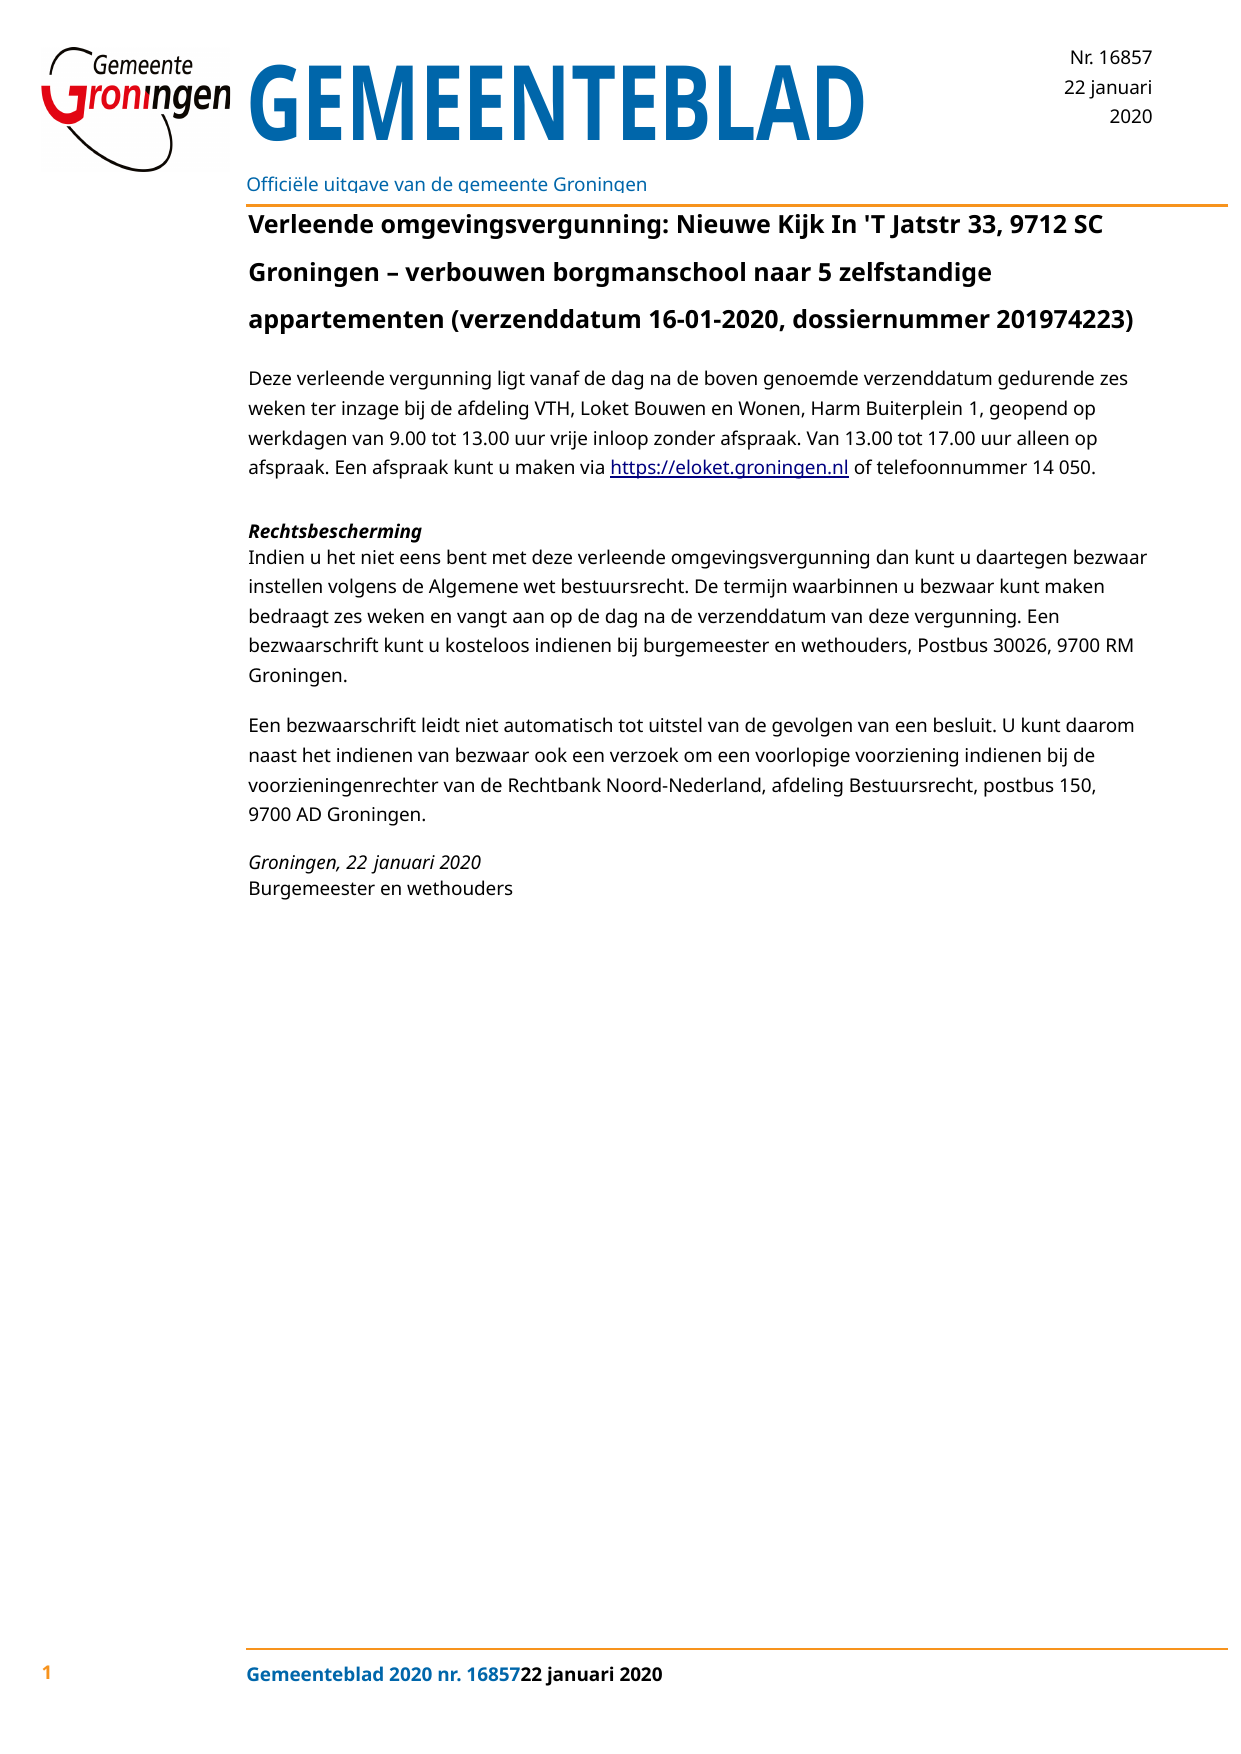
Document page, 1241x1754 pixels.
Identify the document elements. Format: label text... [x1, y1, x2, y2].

picture [41, 47, 231, 172]
text Groningen, 22 januari 2020 [248, 849, 1152, 875]
text Deze verleende vergunning ligt vanaf de dag na de boven genoemde verzenddatum gedurende zes weken ter inzage bij de afdeling VTH, Loket Bouwen en Wonen, Harm Buiterplein 1, geopend op werkdagen van 9.00 tot 13.00 uur vrije inloop zonder afspraak. Van 13.00 tot 17.00 uur alleen op afspraak. Een afspraak kunt u maken via https://eloket.groningen.nl of telefoonnummer 14 050. [248, 366, 1152, 480]
text Indien u het niet eens bent met deze verleende omgevingsvergunning dan kunt u daartegen bezwaar instellen volgens de Algemene wet bestuursrecht. De termijn waarbinnen u bezwaar kunt maken bedraagt zes weken en vangt aan op de dag na de verzenddatum van deze vergunning. Een bezwaarschrift kunt u kosteloos indienen bij burgemeester en wethouders, Postbus 30026, 9700 RM Groningen. [248, 544, 1152, 688]
text Burgemeester en wethouders [248, 875, 1152, 901]
text Rechtsbescherming [248, 518, 1152, 544]
text Verleende omgevingsvergunning: Nieuwe Kijk In 'T Jatstr 33, 9712 SC Groningen – verbouwen borgmanschool naar 5 zelfstandige appartementen (verzenddatum 16-01-2020, dossiernummer 201974223) [248, 207, 1152, 336]
text Een bezwaarschrift leidt niet automatisch tot uitstel van de gevolgen van een besluit. U kunt daarom naast het indienen van bezwaar ook een verzoek om een voorlopige voorziening indienen bij de voorzieningenrechter van de Rechtbank Noord-Nederland, afdeling Bestuursrecht, postbus 150, 9700 AD Groningen. [248, 713, 1152, 827]
